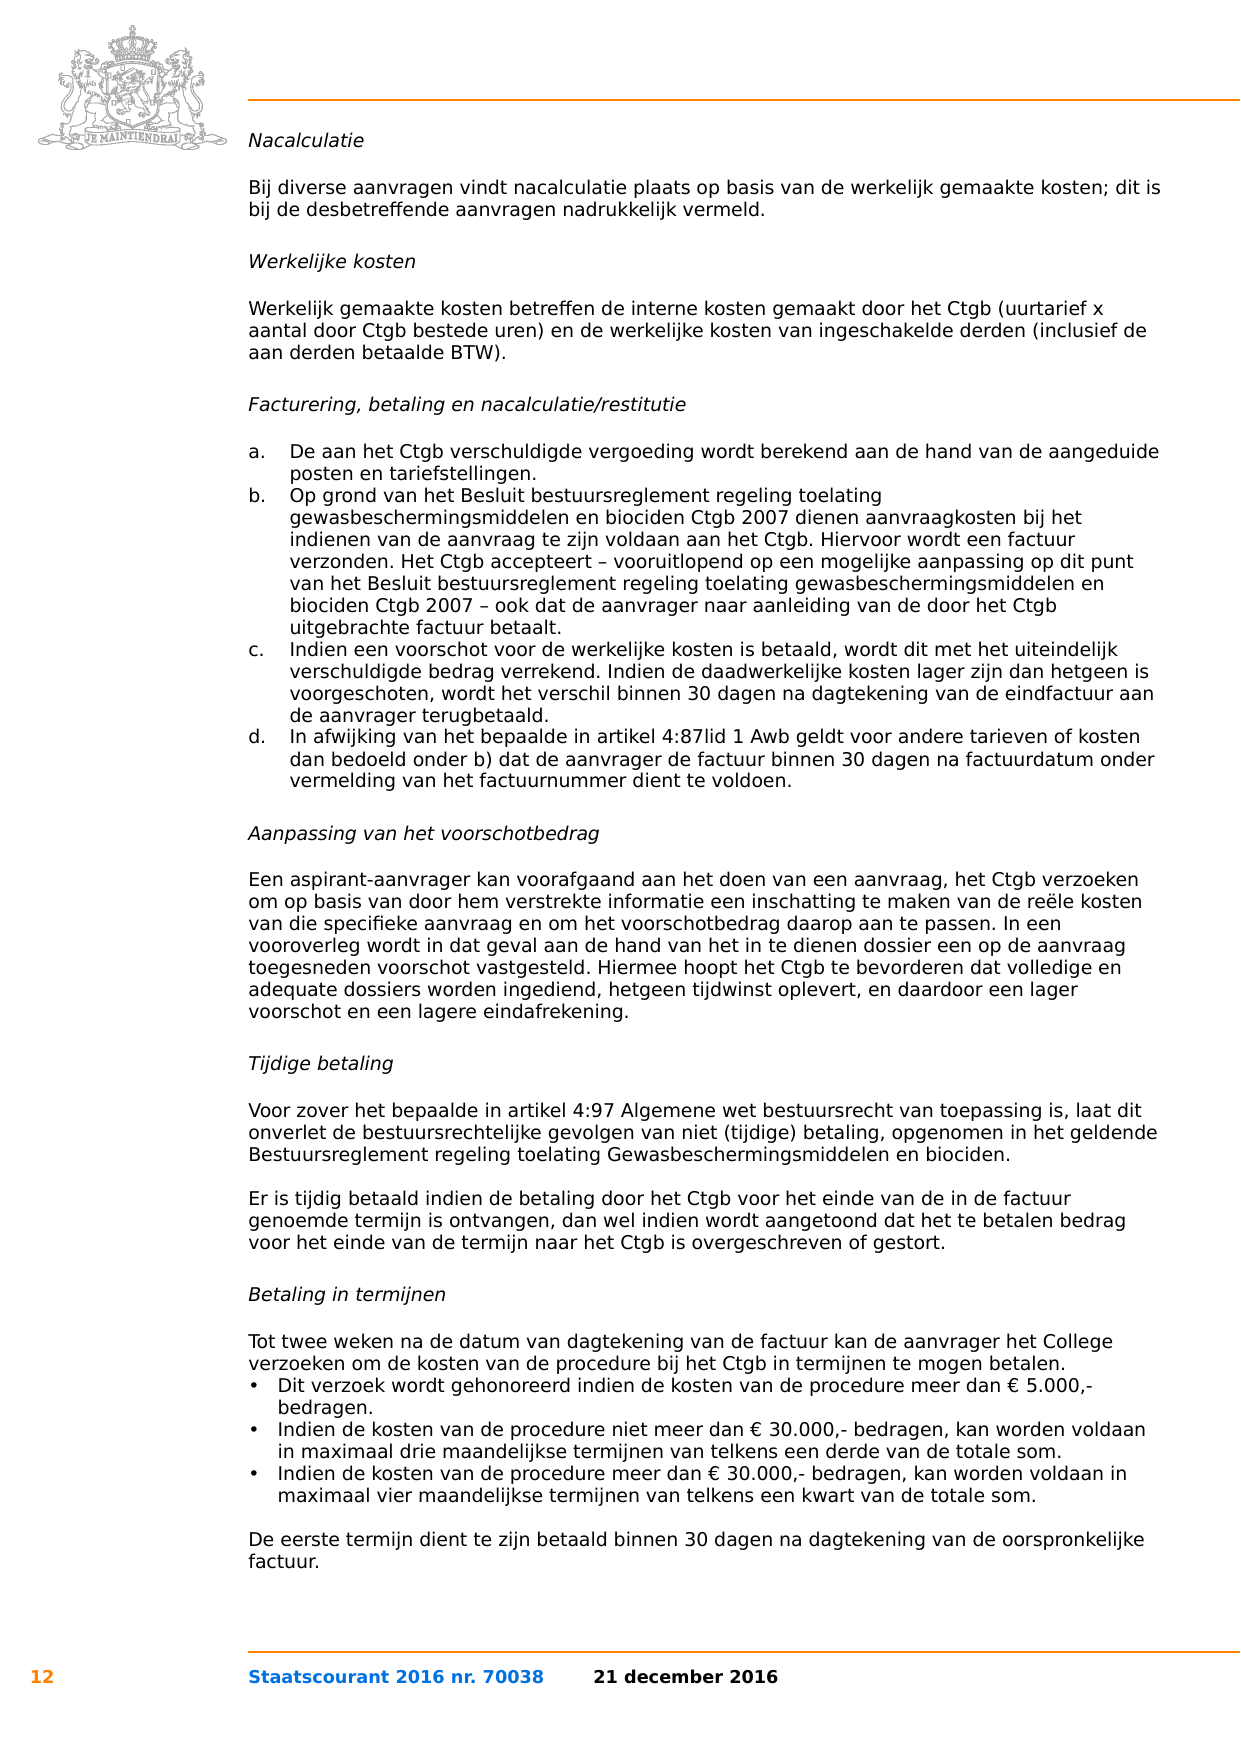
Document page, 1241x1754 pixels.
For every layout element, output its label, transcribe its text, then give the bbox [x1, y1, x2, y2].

text b. Op grond van het Besluit bestuursreglement regeling toelating gewasbeschermingsmiddelen en biociden Ctgb 2007 dienen aanvraagkosten bij het indienen van de aanvraag te zijn voldaan aan het Ctgb. Hiervoor wordt een factuur verzonden. Het Ctgb accepteert – vooruitlopend op een mogelijke aanpassing op dit punt van het Besluit bestuursreglement regeling toelating gewasbeschermingsmiddelen en biociden Ctgb 2007 – ook dat de aanvrager naar aanleiding van de door het Ctgb uitgebrachte factuur betaalt. [248, 485, 1163, 638]
text Tot twee weken na de datum van dagtekening van de factuur kan de aanvrager het College verzoeken om de kosten van de procedure bij het Ctgb in termijnen te mogen betalen. [248, 1331, 1163, 1375]
text Werkelijk gemaakte kosten betreffen de interne kosten gemaakt door het Ctgb (uurtarief x aantal door Ctgb bestede uren) en de werkelijke kosten van ingeschakelde derden (inclusief de aan derden betaalde BTW). [248, 298, 1163, 364]
text a. De aan het Ctgb verschuldigde vergoeding wordt berekend aan de hand van de aangeduide posten en tariefstellingen. [248, 441, 1163, 485]
subtitle Werkelijke kosten [248, 251, 1163, 273]
text De eerste termijn dient te zijn betaald binnen 30 dagen na dagtekening van de oorspronkelijke factuur. [248, 1529, 1163, 1573]
text Bij diverse aanvragen vindt nacalculatie plaats op basis van de werkelijk gemaakte kosten; dit is bij de desbetreffende aanvragen nadrukkelijk vermeld. [248, 177, 1163, 221]
subtitle Betaling in termijnen [248, 1284, 1163, 1306]
text • Dit verzoek wordt gehonoreerd indien de kosten van de procedure meer dan € 5.000,- bedragen. [248, 1375, 1163, 1419]
subtitle Tijdige betaling [248, 1053, 1163, 1075]
text d. In afwijking van het bepaalde in artikel 4:87lid 1 Awb geldt voor andere tarieven of kosten dan bedoeld onder b) dat de aanvrager de factuur binnen 30 dagen na factuurdatum onder vermelding van het factuurnummer dient te voldoen. [248, 726, 1163, 792]
subtitle Facturering, betaling en nacalculatie/restitutie [248, 394, 1163, 416]
text Er is tijdig betaald indien de betaling door het Ctgb voor het einde van de in de factuur genoemde termijn is ontvangen, dan wel indien wordt aangetoond dat het te betalen bedrag voor het einde van de termijn naar het Ctgb is overgeschreven of gestort. [248, 1188, 1163, 1254]
text • Indien de kosten van de procedure meer dan € 30.000,- bedragen, kan worden voldaan in maximaal vier maandelijkse termijnen van telkens een kwart van de totale som. [248, 1463, 1163, 1507]
text • Indien de kosten van de procedure niet meer dan € 30.000,- bedragen, kan worden voldaan in maximaal drie maandelijkse termijnen van telkens een derde van de totale som. [248, 1419, 1163, 1463]
text Een aspirant-aanvrager kan voorafgaand aan het doen van een aanvraag, het Ctgb verzoeken om op basis van door hem verstrekte informatie een inschatting te maken van de reële kosten van die specifieke aanvraag en om het voorschotbedrag daarop aan te passen. In een vooroverleg wordt in dat geval aan de hand van het in te dienen dossier een op de aanvraag toegesneden voorschot vastgesteld. Hiermee hoopt het Ctgb te bevorderen dat volledige en adequate dossiers worden ingediend, hetgeen tijdwinst oplevert, en daardoor een lager voorschot en een lagere eindafrekening. [248, 869, 1163, 1023]
subtitle Nacalculatie [248, 130, 1163, 152]
subtitle Aanpassing van het voorschotbedrag [248, 822, 1163, 844]
picture [38, 25, 227, 150]
text c. Indien een voorschot voor de werkelijke kosten is betaald, wordt dit met het uiteindelijk verschuldigde bedrag verrekend. Indien de daadwerkelijke kosten lager zijn dan hetgeen is voorgeschoten, wordt het verschil binnen 30 dagen na dagtekening van de eindfactuur aan de aanvrager terugbetaald. [248, 638, 1163, 726]
text Voor zover het bepaalde in artikel 4:97 Algemene wet bestuursrecht van toepassing is, laat dit onverlet de bestuursrechtelijke gevolgen van niet (tijdige) betaling, opgenomen in het geldende Bestuursreglement regeling toelating Gewasbeschermingsmiddelen en biociden. [248, 1100, 1163, 1166]
